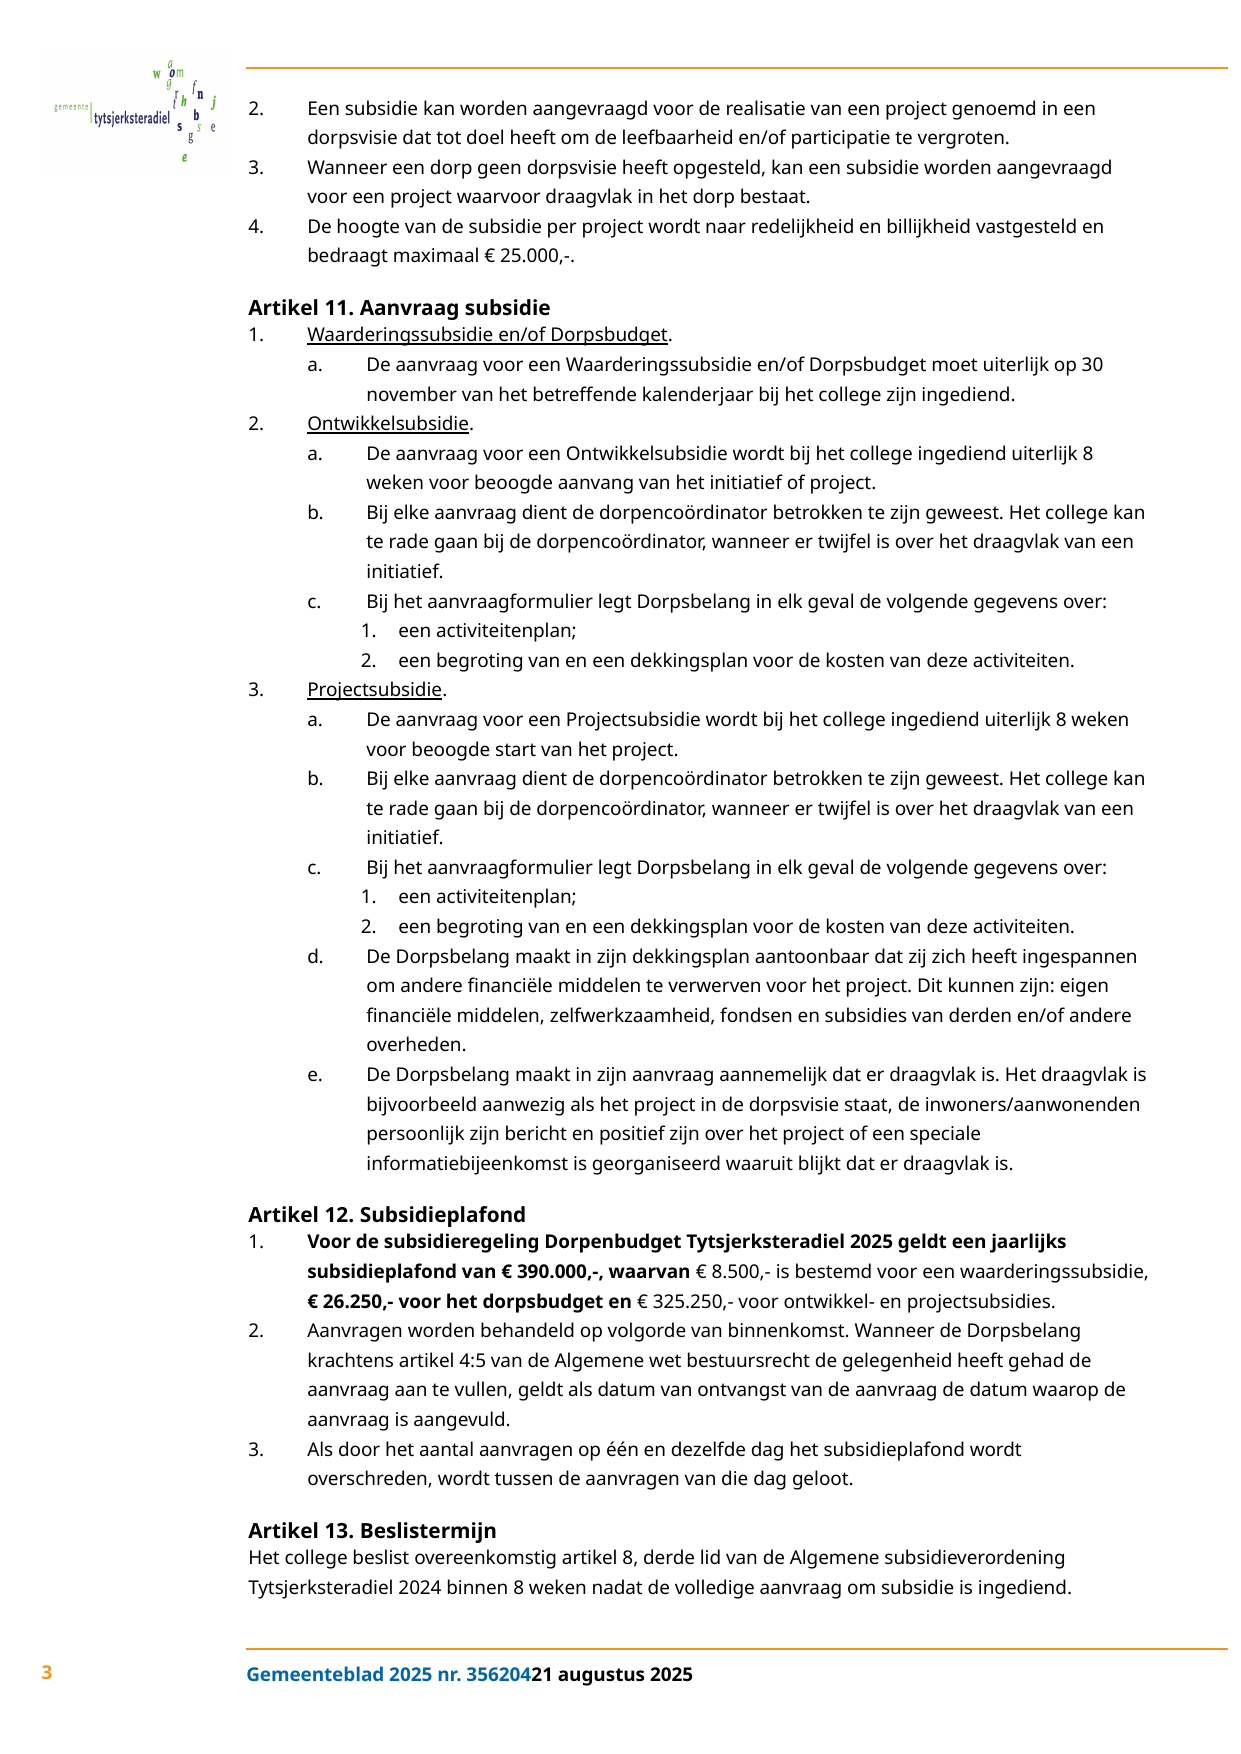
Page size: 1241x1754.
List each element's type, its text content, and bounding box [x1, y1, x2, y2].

list Als door het aantal aanvragen op één en dezelfde dag het subsidieplafond wordt overschreden, wordt tussen de aanvragen van die dag geloot. [248, 1436, 1152, 1491]
list Bij elke aanvraag dient de dorpencoördinator betrokken te zijn geweest. Het college kan te rade gaan bij de dorpencoördinator, wanneer er twijfel is over het draagvlak van een initiatief. [307, 499, 1152, 584]
list Ontwikkelsubsidie. [248, 410, 1152, 436]
text Artikel 13. Beslistermijn [248, 1516, 1152, 1544]
text Artikel 12. Subsidieplafond [248, 1200, 1152, 1229]
list De aanvraag voor een Ontwikkelsubsidie wordt bij het college ingediend uiterlijk 8 weken voor beoogde aanvang van het initiatief of project. [307, 440, 1152, 495]
list Bij het aanvraagformulier legt Dorpsbelang in elk geval de volgende gegevens over: [307, 854, 1152, 880]
list De Dorpsbelang maakt in zijn aanvraag aannemelijk dat er draagvlak is. Het draagvlak is bijvoorbeeld aanwezig als het project in de dorpsvisie staat, de inwoners/aanwonenden persoonlijk zijn bericht en positief zijn over het project of een speciale informatiebijeenkomst is georganiseerd waaruit blijkt dat er draagvlak is. [307, 1061, 1152, 1176]
picture [41, 47, 231, 172]
text Artikel 11. Aanvraag subsidie [248, 293, 1152, 322]
list De aanvraag voor een Projectsubsidie wordt bij het college ingediend uiterlijk 8 weken voor beoogde start van het project. [307, 706, 1152, 761]
list Bij elke aanvraag dient de dorpencoördinator betrokken te zijn geweest. Het college kan te rade gaan bij de dorpencoördinator, wanneer er twijfel is over het draagvlak van een initiatief. [307, 765, 1152, 850]
list Voor de subsidieregeling Dorpenbudget Tytsjerksteradiel 2025 geldt een jaarlijks subsidieplafond van € 390.000,-, waarvan € 8.500,- is bestemd voor een waarderingssubsidie, € 26.250,- voor het dorpsbudget en € 325.250,- voor ontwikkel- en projectsubsidies. [248, 1229, 1152, 1314]
list Een subsidie kan worden aangevraagd voor de realisatie van een project genoemd in een dorpsvisie dat tot doel heeft om de leefbaarheid en/of participatie te vergroten. [248, 95, 1152, 150]
list Wanneer een dorp geen dorpsvisie heeft opgesteld, kan een subsidie worden aangevraagd voor een project waarvoor draagvlak in het dorp bestaat. [248, 154, 1152, 209]
list een activiteitenplan; [361, 884, 1152, 909]
list De Dorpsbelang maakt in zijn dekkingsplan aantoonbaar dat zij zich heeft ingespannen om andere financiële middelen te verwerven voor het project. Dit kunnen zijn: eigen financiële middelen, zelfwerkzaamheid, fondsen en subsidies van derden en/of andere overheden. [307, 943, 1152, 1057]
list een activiteitenplan; [361, 617, 1152, 643]
list een begroting van en een dekkingsplan voor de kosten van deze activiteiten. [361, 647, 1152, 673]
list Aanvragen worden behandeld op volgorde van binnenkomst. Wanneer de Dorpsbelang krachtens artikel 4:5 van de Algemene wet bestuursrecht de gelegenheid heeft gehad de aanvraag aan te vullen, geldt als datum van ontvangst van de aanvraag de datum waarop de aanvraag is aangevuld. [248, 1317, 1152, 1432]
text Het college beslist overeenkomstig artikel 8, derde lid van de Algemene subsidieverordening Tytsjerksteradiel 2024 binnen 8 weken nadat de volledige aanvraag om subsidie is ingediend. [248, 1544, 1152, 1599]
list Projectsubsidie. [248, 677, 1152, 702]
list een begroting van en een dekkingsplan voor de kosten van deze activiteiten. [361, 913, 1152, 939]
list De aanvraag voor een Waarderingssubsidie en/of Dorpsbudget moet uiterlijk op 30 november van het betreffende kalenderjaar bij het college zijn ingediend. [307, 351, 1152, 406]
list Bij het aanvraagformulier legt Dorpsbelang in elk geval de volgende gegevens over: [307, 588, 1152, 613]
list De hoogte van de subsidie per project wordt naar redelijkheid en billijkheid vastgesteld en bedraagt maximaal € 25.000,-. [248, 213, 1152, 268]
list Waarderingssubsidie en/of Dorpsbudget. [248, 322, 1152, 347]
